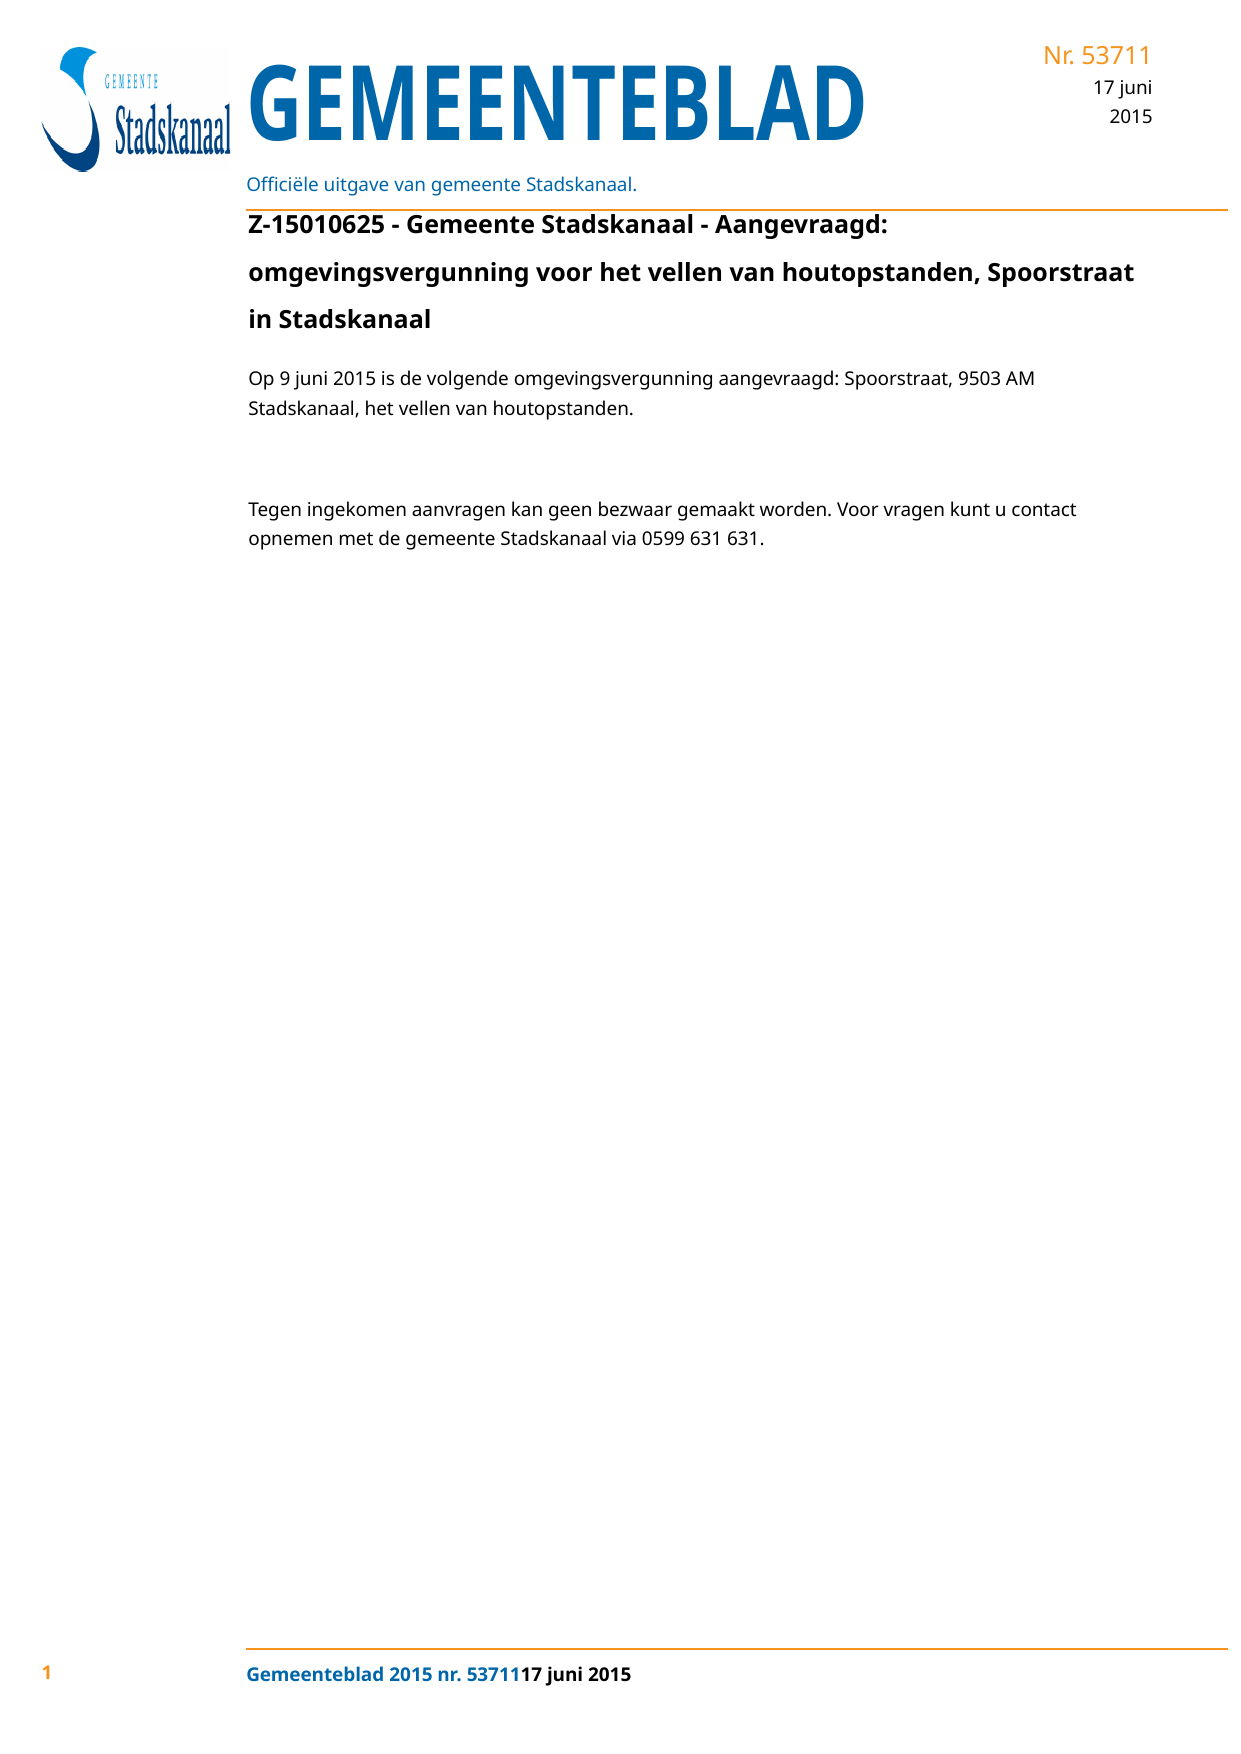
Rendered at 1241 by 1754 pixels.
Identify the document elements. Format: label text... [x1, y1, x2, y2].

text Tegen ingekomen aanvragen kan geen bezwaar gemaakt worden. Voor vragen kunt u contact opnemen met de gemeente Stadskanaal via 0599 631 631. [248, 496, 1152, 551]
text Op 9 juni 2015 is de volgende omgevingsvergunning aangevraagd: Spoorstraat, 9503 AM Stadskanaal, het vellen van houtopstanden. [248, 366, 1152, 421]
picture [41, 47, 231, 172]
text Z-15010625 - Gemeente Stadskanaal - Aangevraagd: omgevingsvergunning voor het vellen van houtopstanden, Spoorstraat in Stadskanaal [248, 211, 1152, 336]
